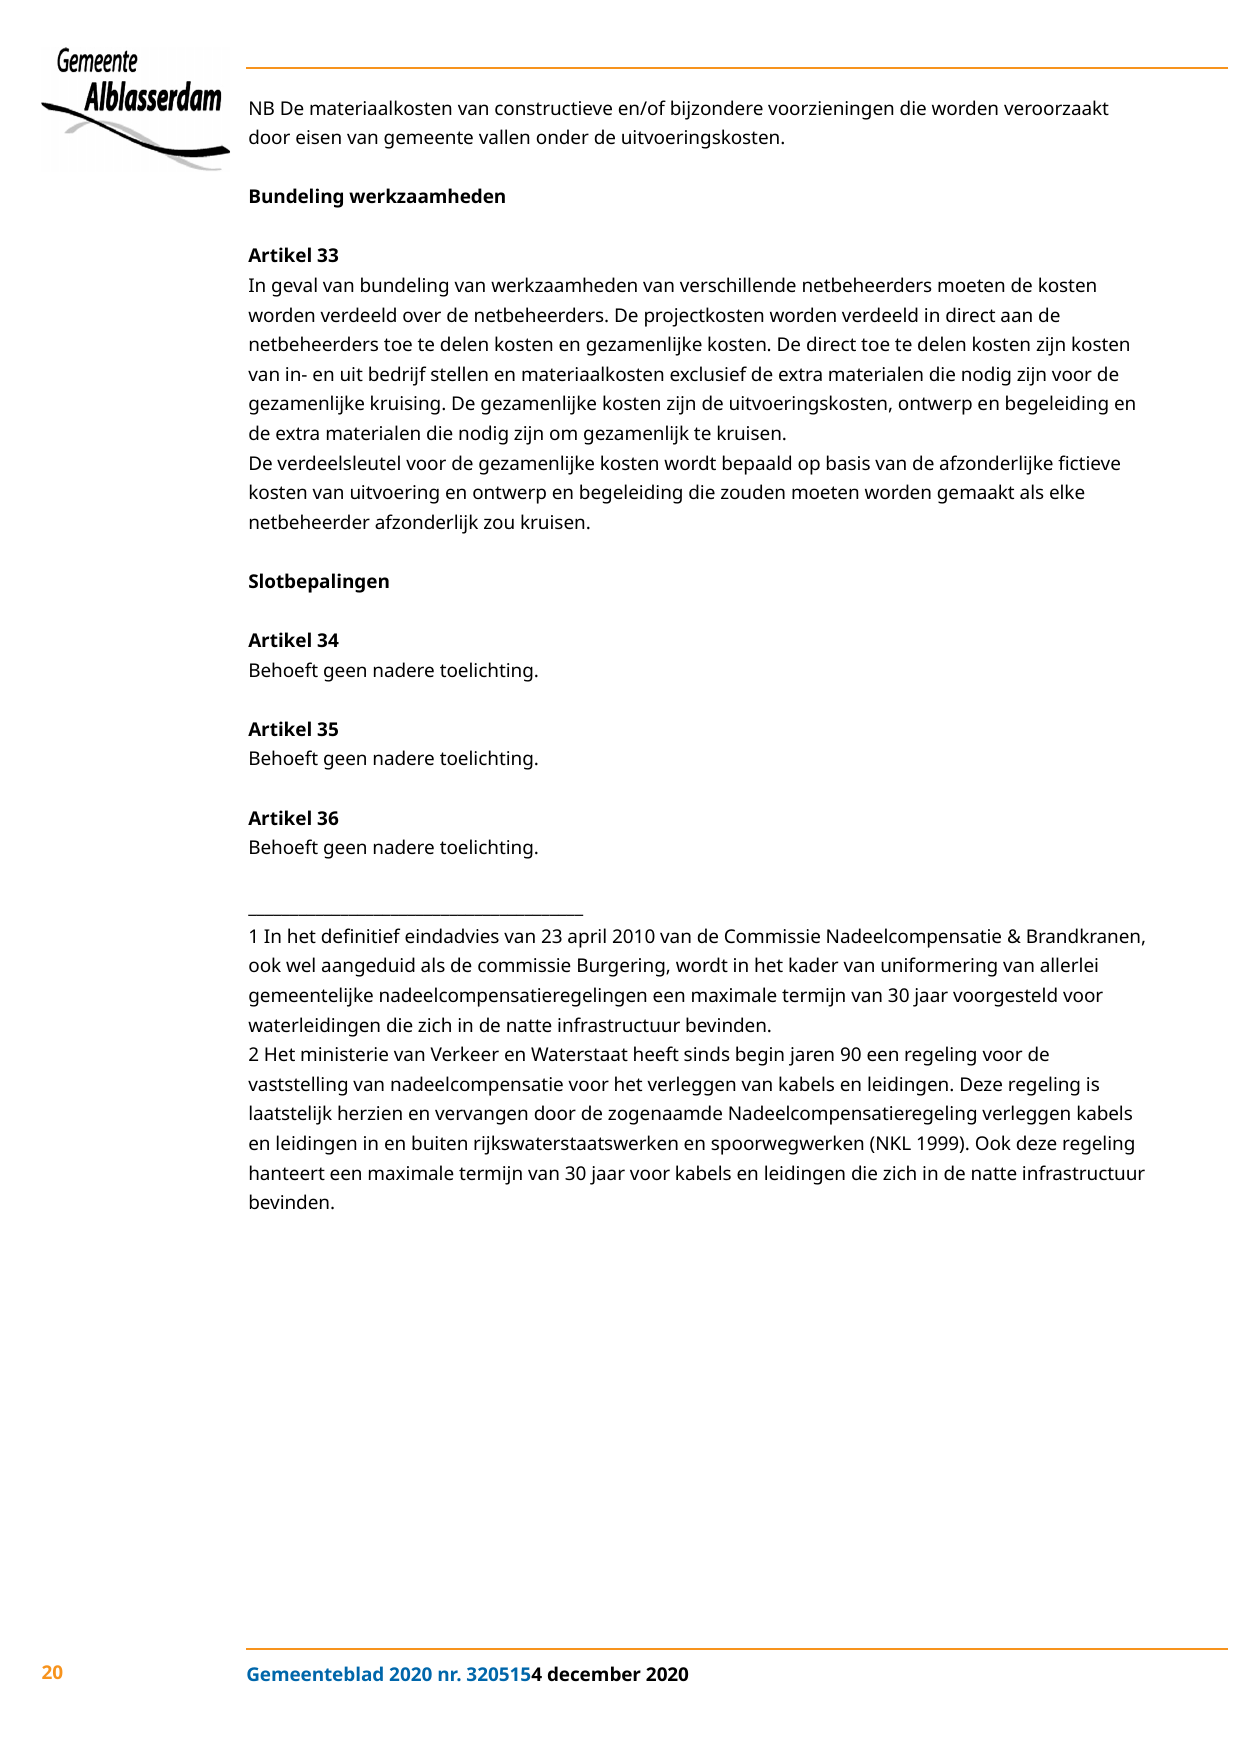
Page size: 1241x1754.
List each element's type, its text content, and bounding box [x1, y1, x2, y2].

text Behoeft geen nadere toelichting. [248, 746, 1152, 771]
text In geval van bundeling van werkzaamheden van verschillende netbeheerders moeten de kosten worden verdeeld over de netbeheerders. De projectkosten worden verdeeld in direct aan de netbeheerders toe te delen kosten en gezamenlijke kosten. De direct toe te delen kosten zijn kosten van in- en uit bedrijf stellen en materiaalkosten exclusief de extra materialen die nodig zijn voor de gezamenlijke kruising. De gezamenlijke kosten zijn de uitvoeringskosten, ontwerp en begeleiding en de extra materialen die nodig zijn om gezamenlijk te kruisen. [248, 272, 1152, 446]
picture [41, 47, 231, 172]
text NB De materiaalkosten van constructieve en/of bijzondere voorzieningen die worden veroorzaakt door eisen van gemeente vallen onder de uitvoeringskosten. [248, 95, 1152, 150]
text Artikel 33 [248, 243, 1152, 268]
text Behoeft geen nadere toelichting. [248, 657, 1152, 683]
text ________________________________________ [248, 893, 1152, 919]
text Artikel 34 [248, 627, 1152, 653]
text Artikel 35 [248, 716, 1152, 742]
text Behoeft geen nadere toelichting. [248, 834, 1152, 860]
text Slotbepalingen [248, 568, 1152, 594]
text De verdeelsleutel voor de gezamenlijke kosten wordt bepaald op basis van de afzonderlijke fictieve kosten van uitvoering en ontwerp en begeleiding die zouden moeten worden gemaakt als elke netbeheerder afzonderlijk zou kruisen. [248, 450, 1152, 535]
text Artikel 36 [248, 805, 1152, 831]
text 1 In het definitief eindadvies van 23 april 2010 van de Commissie Nadeelcompensatie & Brandkranen, ook wel aangeduid als de commissie Burgering, wordt in het kader van uniformering van allerlei gemeentelijke nadeelcompensatieregelingen een maximale termijn van 30 jaar voorgesteld voor waterleidingen die zich in de natte infrastructuur bevinden. [248, 923, 1152, 1038]
text 2 Het ministerie van Verkeer en Waterstaat heeft sinds begin jaren 90 een regeling voor de vaststelling van nadeelcompensatie voor het verleggen van kabels en leidingen. Deze regeling is laatstelijk herzien en vervangen door de zogenaamde Nadeelcompensatieregeling verleggen kabels en leidingen in en buiten rijkswaterstaatswerken en spoorwegwerken (NKL 1999). Ook deze regeling hanteert een maximale termijn van 30 jaar voor kabels en leidingen die zich in de natte infrastructuur bevinden. [248, 1041, 1152, 1215]
text Bundeling werkzaamheden [248, 183, 1152, 209]
